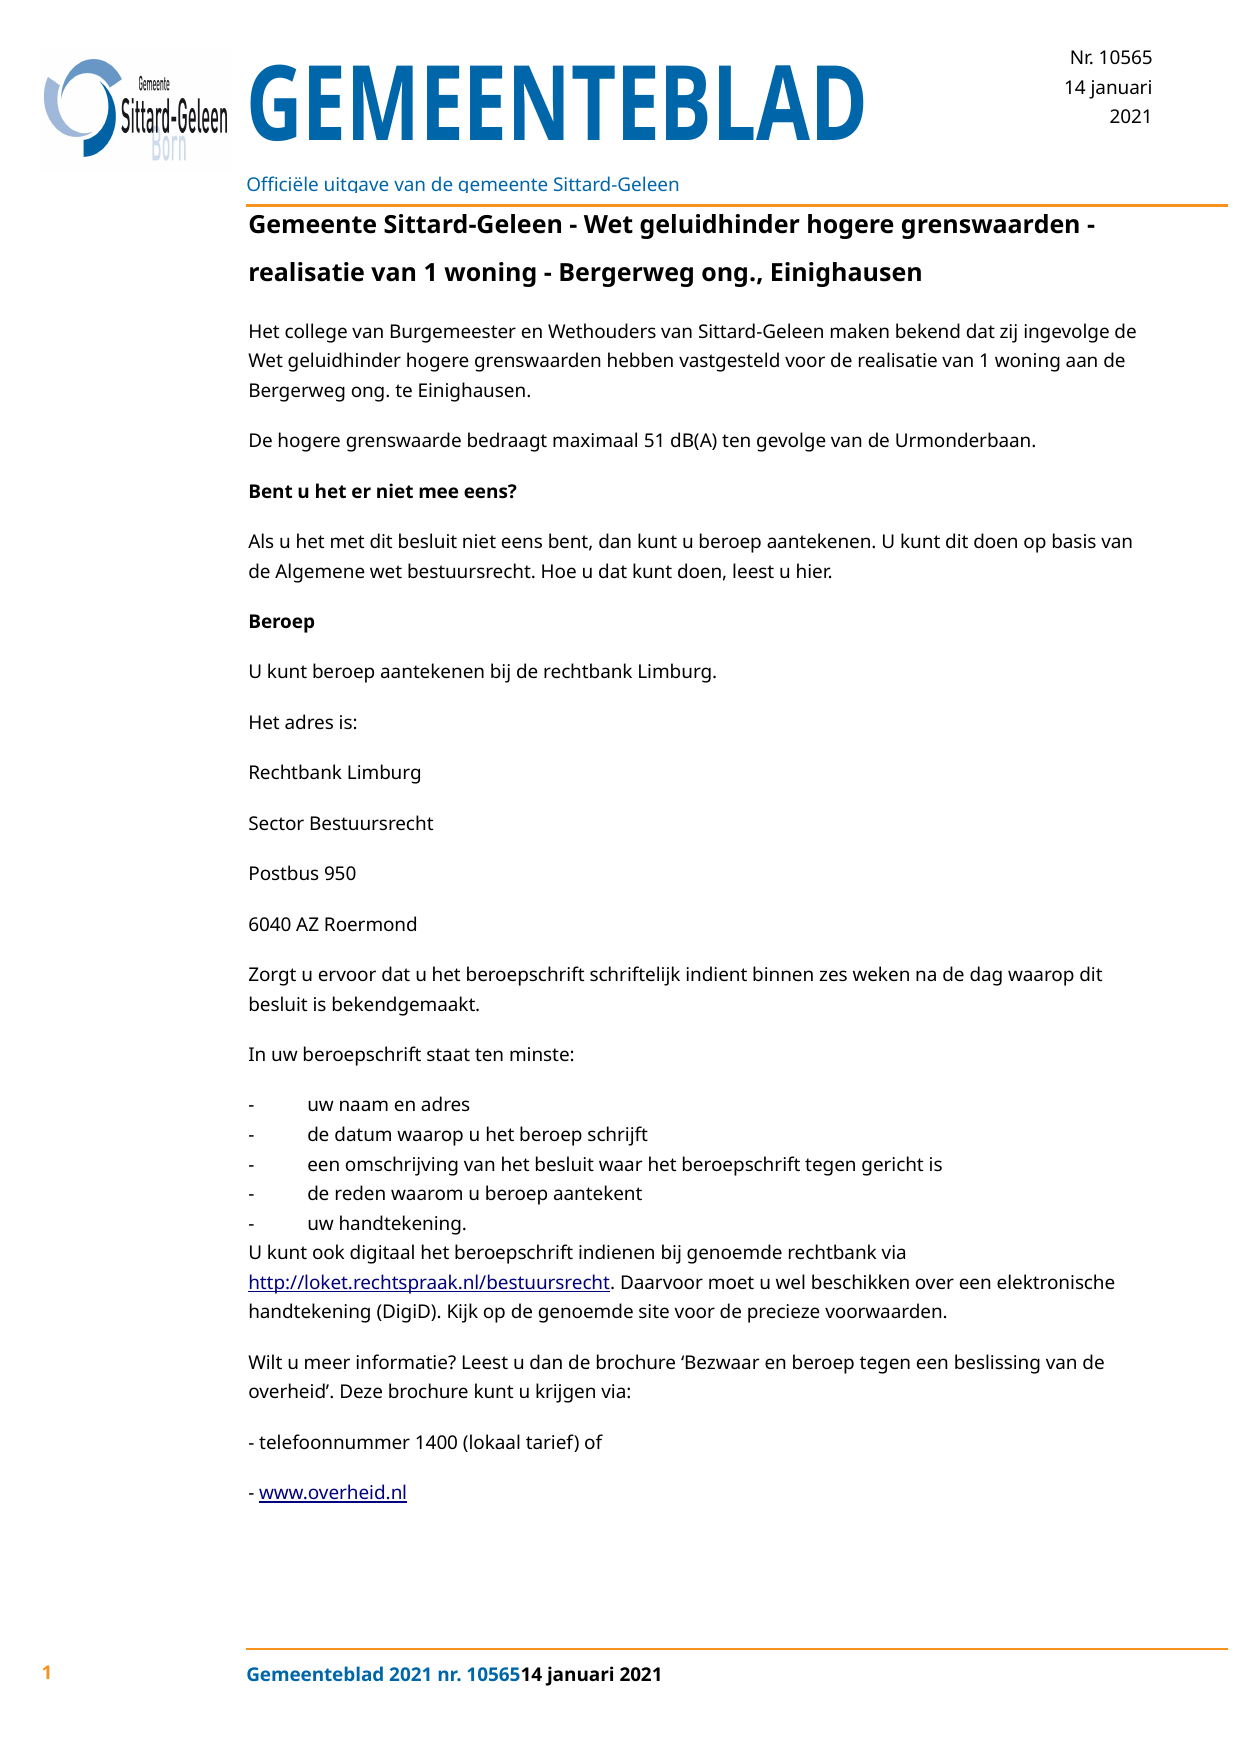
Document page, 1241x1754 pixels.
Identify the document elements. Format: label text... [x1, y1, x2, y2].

list de reden waarom u beroep aantekent [248, 1180, 1152, 1206]
text Postbus 950 [248, 860, 1152, 886]
text Als u het met dit besluit niet eens bent, dan kunt u beroep aantekenen. U kunt dit doen op basis van de Algemene wet bestuursrecht. Hoe u dat kunt doen, leest u hier. [248, 528, 1152, 584]
text 6040 AZ Roermond [248, 911, 1152, 937]
list uw handtekening. [248, 1210, 1152, 1236]
text Sector Bestuursrecht [248, 810, 1152, 836]
text Rechtbank Limburg [248, 759, 1152, 785]
text Wilt u meer informatie? Leest u dan de brochure ‘Bezwaar en beroep tegen een beslissing van de overheid’. Deze brochure kunt u krijgen via: [248, 1349, 1152, 1404]
text Gemeente Sittard-Geleen - Wet geluidhinder hogere grenswaarden - realisatie van 1 woning - Bergerweg ong., Einighausen [248, 207, 1152, 288]
text In uw beroepschrift staat ten minste: [248, 1041, 1152, 1067]
text U kunt beroep aantekenen bij de rechtbank Limburg. [248, 659, 1152, 684]
text - www.overheid.nl [248, 1479, 1152, 1505]
list de datum waarop u het beroep schrijft [248, 1121, 1152, 1147]
text U kunt ook digitaal het beroepschrift indienen bij genoemde rechtbank via http://loket.rechtspraak.nl/bestuursrecht. Daarvoor moet u wel beschikken over een elektronische handtekening (DigiD). Kijk op de genoemde site voor de precieze voorwaarden. [248, 1239, 1152, 1324]
text Beroep [248, 608, 1152, 634]
list een omschrijving van het besluit waar het beroepschrift tegen gericht is [248, 1151, 1152, 1177]
picture [41, 47, 231, 172]
text Het college van Burgemeester en Wethouders van Sittard-Geleen maken bekend dat zij ingevolge de Wet geluidhinder hogere grenswaarden hebben vastgesteld voor de realisatie van 1 woning aan de Bergerweg ong. te Einighausen. [248, 318, 1152, 403]
text Zorgt u ervoor dat u het beroepschrift schriftelijk indient binnen zes weken na de dag waarop dit besluit is bekendgemaakt. [248, 961, 1152, 1017]
text Het adres is: [248, 709, 1152, 735]
text De hogere grenswaarde bedraagt maximaal 51 dB(A) ten gevolge van de Urmonderbaan. [248, 427, 1152, 453]
text - telefoonnummer 1400 (lokaal tarief) of [248, 1429, 1152, 1455]
text Bent u het er niet mee eens? [248, 478, 1152, 504]
list uw naam en adres [248, 1092, 1152, 1117]
